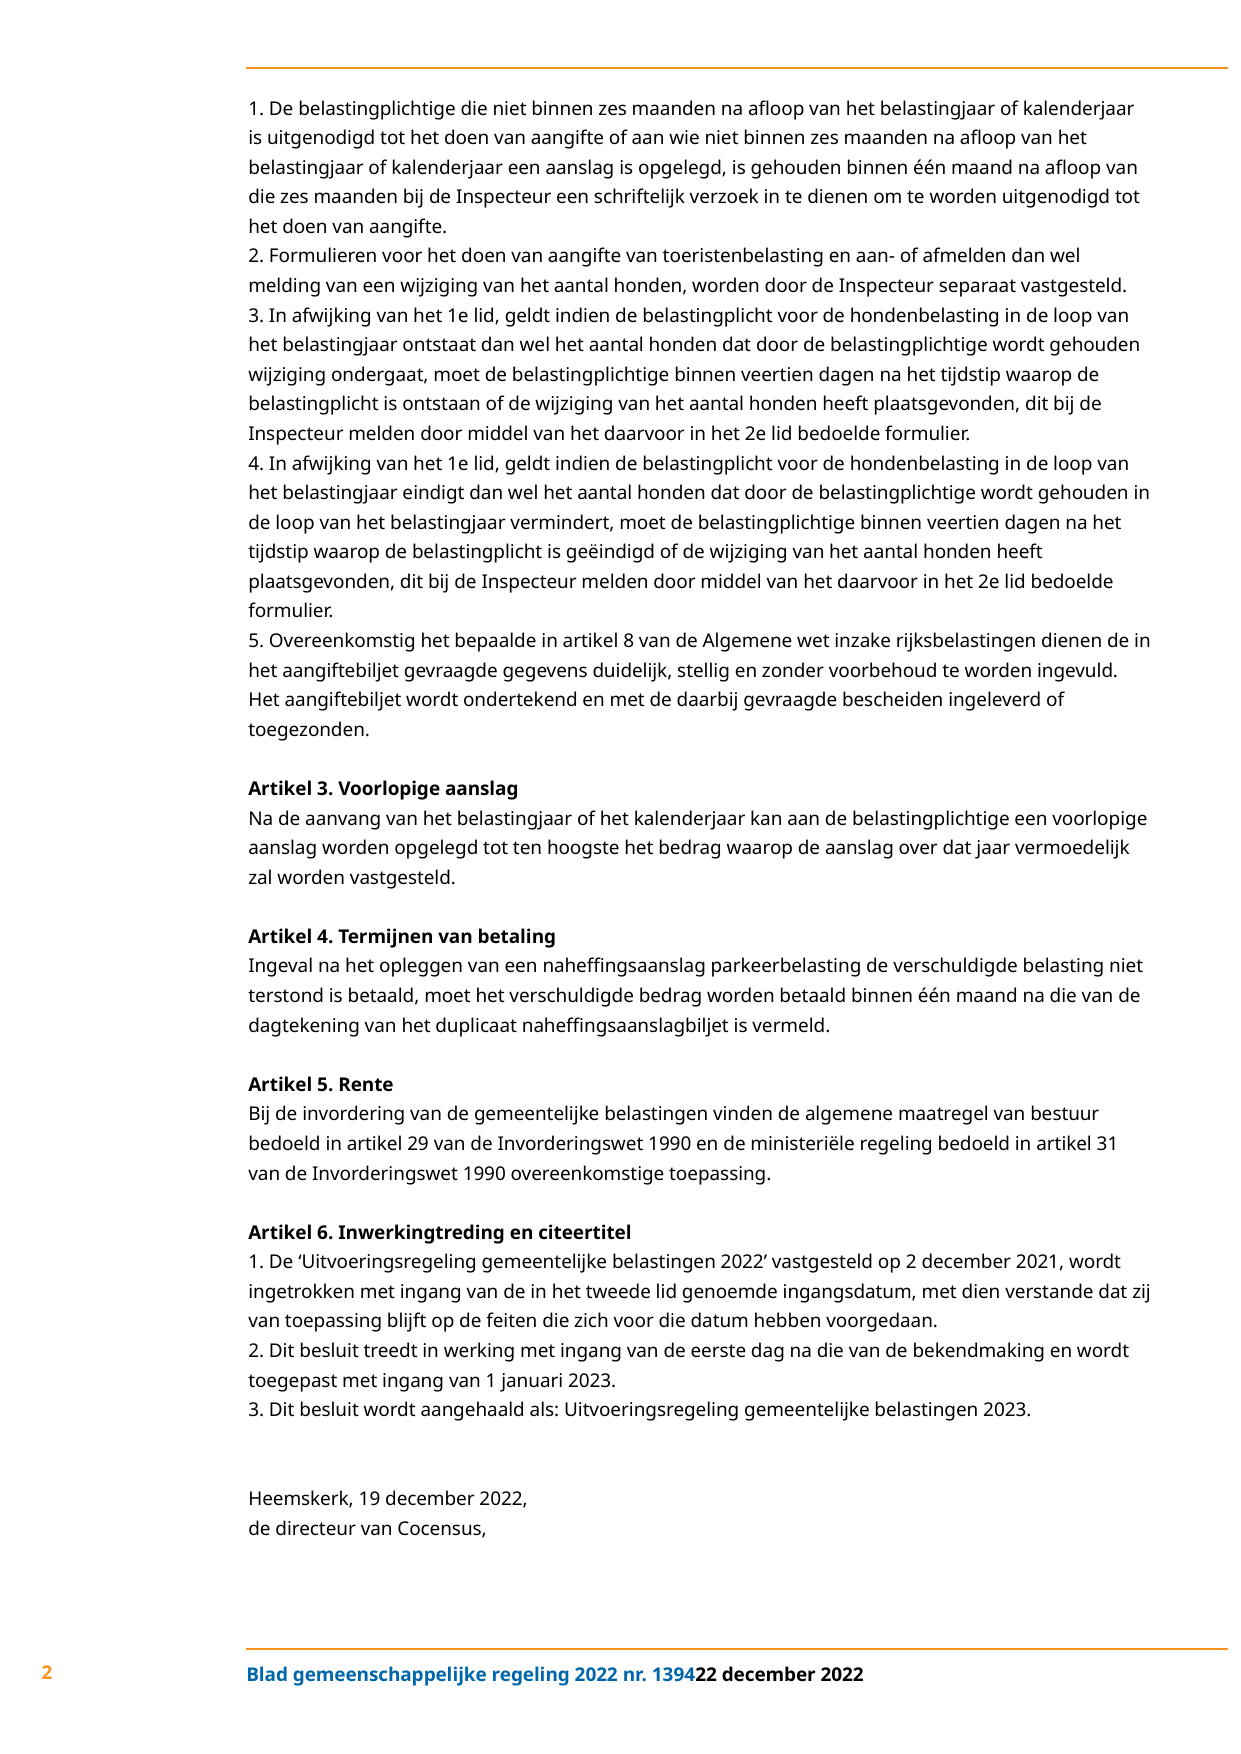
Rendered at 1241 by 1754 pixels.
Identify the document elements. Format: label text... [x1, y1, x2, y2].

text 4. In afwijking van het 1e lid, geldt indien de belastingplicht voor de hondenbelasting in de loop van het belastingjaar eindigt dan wel het aantal honden dat door de belastingplichtige wordt gehouden in de loop van het belastingjaar vermindert, moet de belastingplichtige binnen veertien dagen na het tijdstip waarop de belastingplicht is geëindigd of de wijziging van het aantal honden heeft plaatsgevonden, dit bij de Inspecteur melden door middel van het daarvoor in het 2e lid bedoelde formulier. [248, 450, 1152, 623]
text Heemskerk, 19 december 2022, [248, 1485, 1152, 1511]
text Artikel 5. Rente [248, 1071, 1152, 1097]
text 1. De belastingplichtige die niet binnen zes maanden na afloop van het belastingjaar of kalenderjaar is uitgenodigd tot het doen van aangifte of aan wie niet binnen zes maanden na afloop van het belastingjaar of kalenderjaar een aanslag is opgelegd, is gehouden binnen één maand na afloop van die zes maanden bij de Inspecteur een schriftelijk verzoek in te dienen om te worden uitgenodigd tot het doen van aangifte. [248, 95, 1152, 239]
text Artikel 4. Termijnen van betaling [248, 923, 1152, 949]
text Ingeval na het opleggen van een naheffingsaanslag parkeerbelasting de verschuldigde belasting niet terstond is betaald, moet het verschuldigde bedrag worden betaald binnen één maand na die van de dagtekening van het duplicaat naheffingsaanslagbiljet is vermeld. [248, 953, 1152, 1038]
text Bij de invordering van de gemeentelijke belastingen vinden de algemene maatregel van bestuur bedoeld in artikel 29 van de Invorderingswet 1990 en de ministeriële regeling bedoeld in artikel 31 van de Invorderingswet 1990 overeenkomstige toepassing. [248, 1101, 1152, 1186]
picture [41, 47, 231, 172]
text 3. In afwijking van het 1e lid, geldt indien de belastingplicht voor de hondenbelasting in de loop van het belastingjaar ontstaat dan wel het aantal honden dat door de belastingplichtige wordt gehouden wijziging ondergaat, moet de belastingplichtige binnen veertien dagen na het tijdstip waarop de belastingplicht is ontstaan of de wijziging van het aantal honden heeft plaatsgevonden, dit bij de Inspecteur melden door middel van het daarvoor in het 2e lid bedoelde formulier. [248, 302, 1152, 446]
text Artikel 6. Inwerkingtreding en citeertitel [248, 1219, 1152, 1245]
text 3. Dit besluit wordt aangehaald als: Uitvoeringsregeling gemeentelijke belastingen 2023. [248, 1396, 1152, 1422]
text 2. Dit besluit treedt in werking met ingang van de eerste dag na die van de bekendmaking en wordt toegepast met ingang van 1 januari 2023. [248, 1337, 1152, 1393]
text Artikel 3. Voorlopige aanslag [248, 775, 1152, 801]
text 2. Formulieren voor het doen van aangifte van toeristenbelasting en aan- of afmelden dan wel melding van een wijziging van het aantal honden, worden door de Inspecteur separaat vastgesteld. [248, 243, 1152, 298]
text Na de aanvang van het belastingjaar of het kalenderjaar kan aan de belastingplichtige een voorlopige aanslag worden opgelegd tot ten hoogste het bedrag waarop de aanslag over dat jaar vermoedelijk zal worden vastgesteld. [248, 805, 1152, 890]
text 1. De ‘Uitvoeringsregeling gemeentelijke belastingen 2022’ vastgesteld op 2 december 2021, wordt ingetrokken met ingang van de in het tweede lid genoemde ingangsdatum, met dien verstande dat zij van toepassing blijft op de feiten die zich voor die datum hebben voorgedaan. [248, 1248, 1152, 1333]
text de directeur van Cocensus, [248, 1515, 1152, 1541]
text 5. Overeenkomstig het bepaalde in artikel 8 van de Algemene wet inzake rijksbelastingen dienen de in het aangiftebiljet gevraagde gegevens duidelijk, stellig en zonder voorbehoud te worden ingevuld. Het aangiftebiljet wordt ondertekend en met de daarbij gevraagde bescheiden ingeleverd of toegezonden. [248, 627, 1152, 742]
